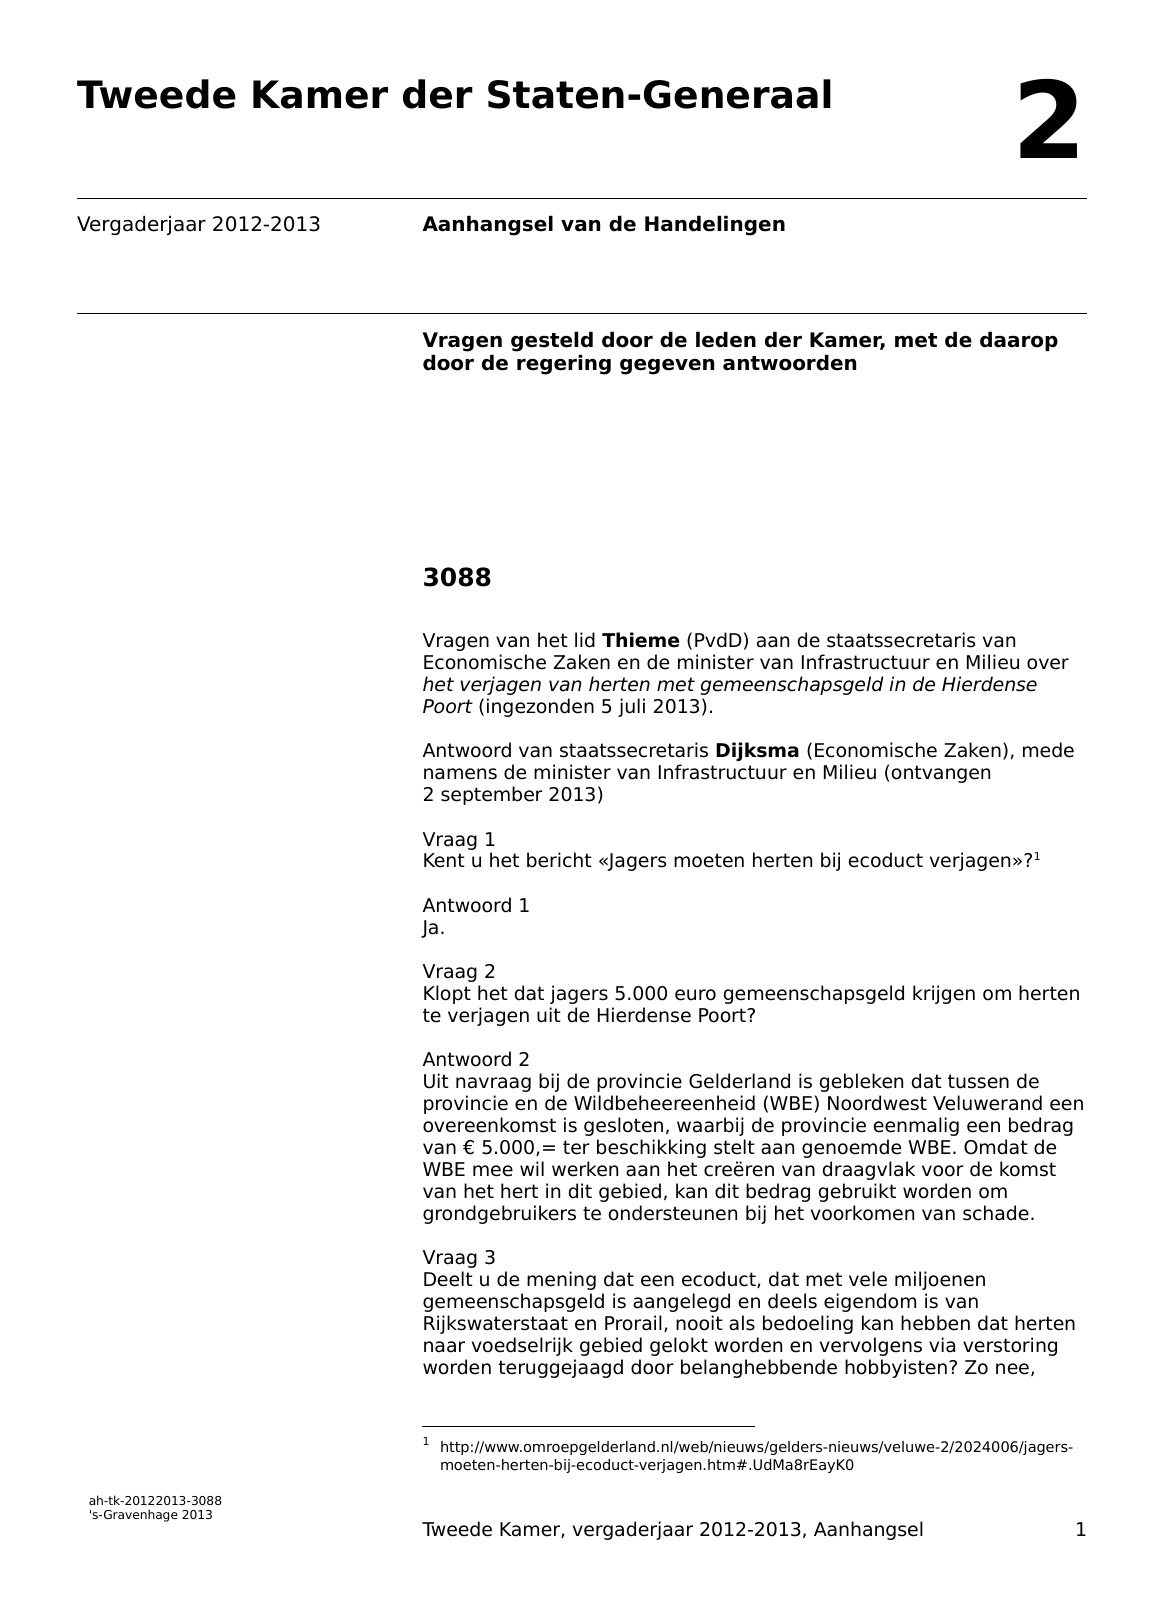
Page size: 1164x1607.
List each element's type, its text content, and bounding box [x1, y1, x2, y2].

text Deelt u de mening dat een ecoduct, dat met vele miljoenen gemeenschapsgeld is aangelegd en deels eigendom is van Rijkswaterstaat en Prorail, nooit als bedoeling kan hebben dat herten naar voedselrijk gebied gelokt worden en vervolgens via verstoring worden teruggejaagd door belanghebbende hobbyisten? Zo nee, [422, 1269, 1087, 1379]
text Uit navraag bij de provincie Gelderland is gebleken dat tussen de provincie en de Wildbeheereenheid (WBE) Noordwest Veluwerand een overeenkomst is gesloten, waarbij de provincie eenmalig een bedrag van € 5.000,= ter beschikking stelt aan genoemde WBE. Omdat de WBE mee wil werken aan het creëren van draagvlak voor de komst van het hert in dit gebied, kan dit bedrag gebruikt worden om grondgebruikers te ondersteunen bij het voorkomen van schade. [422, 1071, 1087, 1225]
text ah-tk-20122013-3088 [88, 1494, 323, 1508]
text Antwoord 1 [422, 894, 1087, 917]
text Vraag 2 [422, 961, 1087, 983]
table_header Tweede Kamer der Staten-Generaal [77, 59, 886, 198]
text Vragen van het lid Thieme (PvdD) aan de staatssecretaris van Economische Zaken en de minister van Infrastructuur en Milieu over het verjagen van herten met gemeenschapsgeld in de Hierdense Poort (ingezonden 5 juli 2013). [422, 630, 1087, 718]
table_cell Vergaderjaar 2012-2013 [77, 199, 422, 313]
text Vraag 3 [422, 1247, 1087, 1269]
table_header 2 [886, 59, 1087, 198]
table_cell [77, 314, 422, 375]
text Kent u het bericht «Jagers moeten herten bij ecoduct verjagen»? [422, 850, 1087, 872]
table_cell Aanhangsel van de Handelingen [422, 199, 1087, 313]
text 3088 [422, 563, 1087, 592]
text 's-Gravenhage 2013 [88, 1508, 323, 1522]
text http://www.omroepgelderland.nl/web/nieuws/gelders-nieuws/veluwe-2/2024006/jagers-moeten-herten-bij-ecoduct-verjagen.htm#.UdMa8rEayK0 [422, 1435, 1087, 1474]
text Ja. [422, 917, 1087, 938]
text Klopt het dat jagers 5.000 euro gemeenschapsgeld krijgen om herten te verjagen uit de Hierdense Poort? [422, 983, 1087, 1027]
table_cell Vragen gesteld door de leden der Kamer, met de daarop door de regering gegeven antwoorden [422, 314, 1087, 375]
text Antwoord 2 [422, 1049, 1087, 1071]
text Vraag 1 [422, 828, 1087, 850]
text Antwoord van staatssecretaris Dijksma (Economische Zaken), mede namens de minister van Infrastructuur en Milieu (ontvangen 2 september 2013) [422, 740, 1087, 806]
